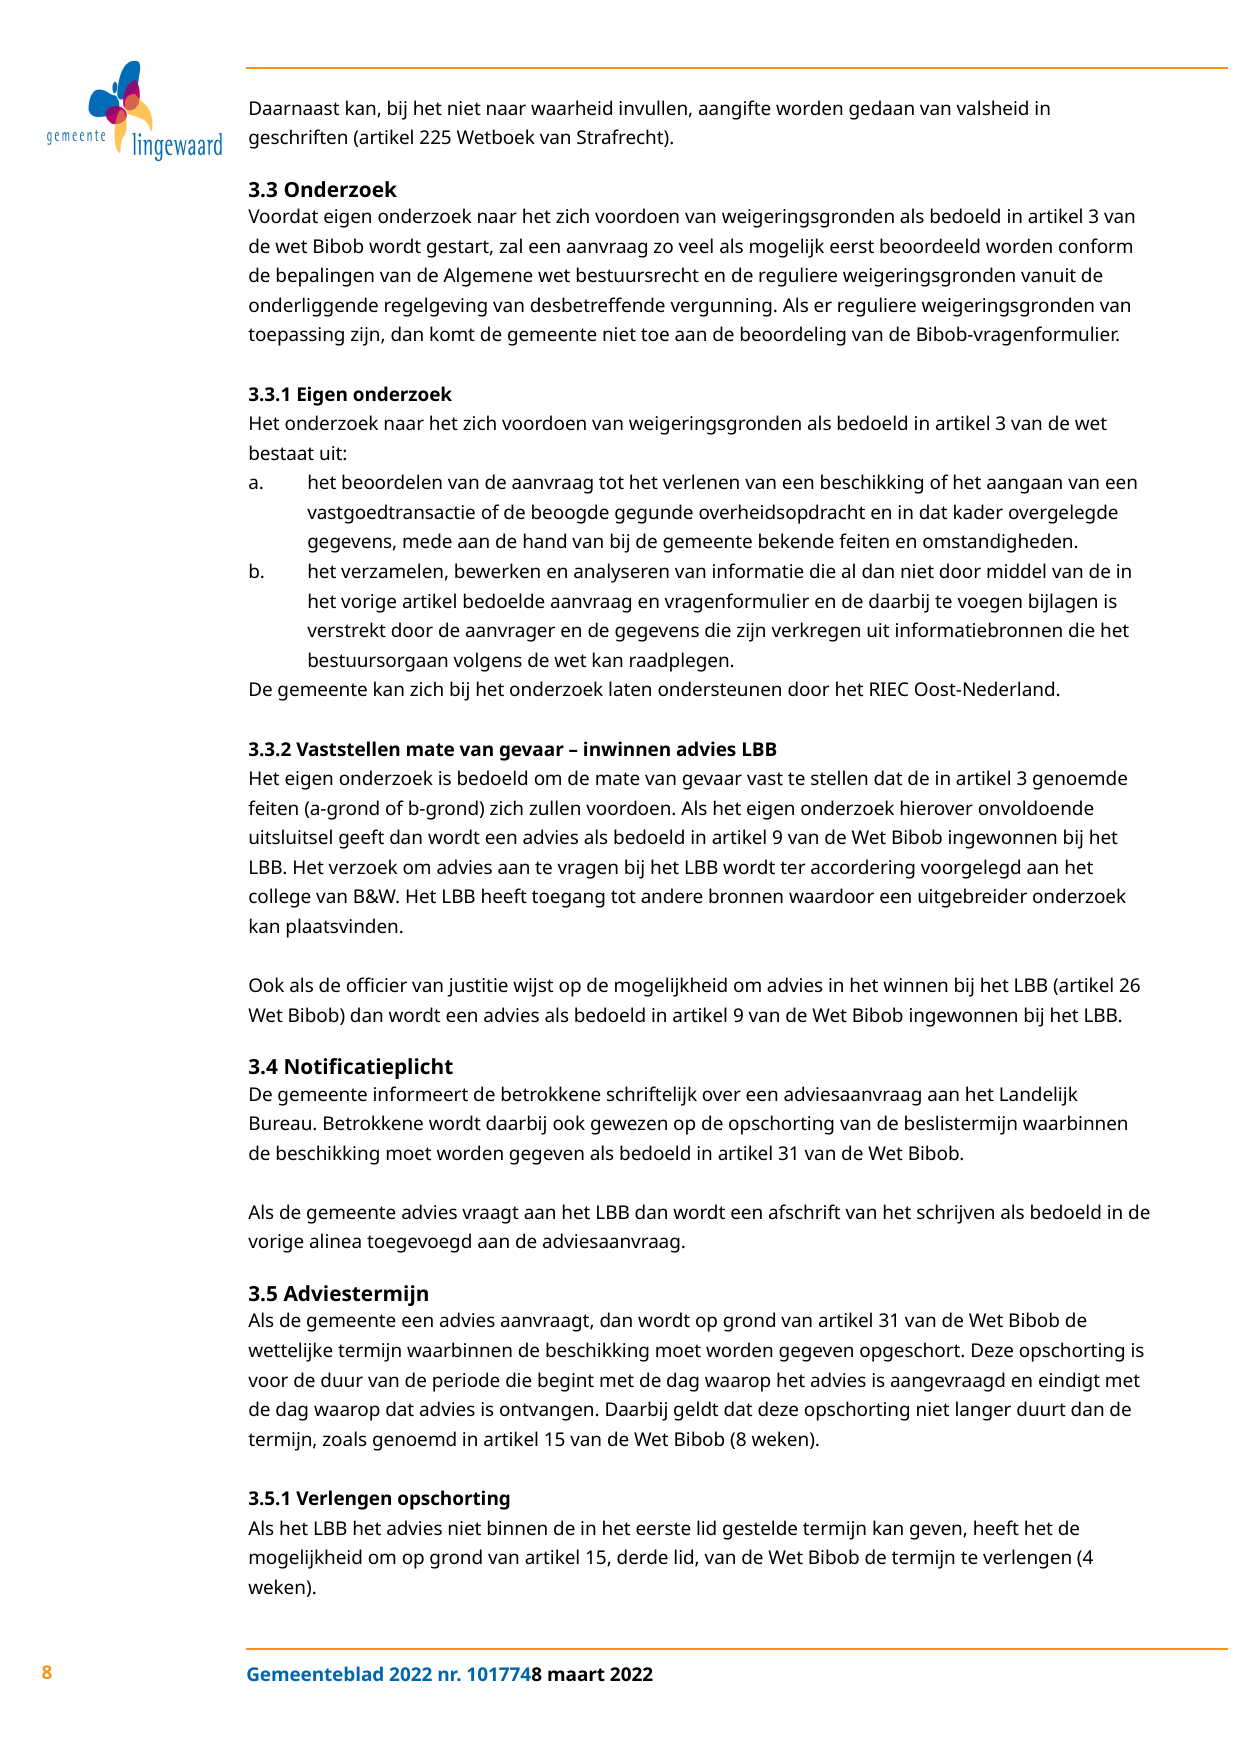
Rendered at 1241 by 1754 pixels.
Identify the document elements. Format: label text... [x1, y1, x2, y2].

text Het eigen onderzoek is bedoeld om de mate van gevaar vast te stellen dat de in artikel 3 genoemde feiten (a-grond of b-grond) zich zullen voordoen. Als het eigen onderzoek hierover onvoldoende uitsluitsel geeft dan wordt een advies als bedoeld in artikel 9 van de Wet Bibob ingewonnen bij het LBB. Het verzoek om advies aan te vragen bij het LBB wordt ter accordering voorgelegd aan het college van B&W. Het LBB heeft toegang tot andere bronnen waardoor een uitgebreider onderzoek kan plaatsvinden. [248, 765, 1152, 939]
text Voordat eigen onderzoek naar het zich voordoen van weigeringsgronden als bedoeld in artikel 3 van de wet Bibob wordt gestart, zal een aanvraag zo veel als mogelijk eerst beoordeeld worden conform de bepalingen van de Algemene wet bestuursrecht en de reguliere weigeringsgronden vanuit de onderliggende regelgeving van desbetreffende vergunning. Als er reguliere weigeringsgronden van toepassing zijn, dan komt de gemeente niet toe aan de beoordeling van de Bibob-vragenformulier. [248, 203, 1152, 347]
text 3.5.1 Verlengen opschorting [248, 1485, 1152, 1511]
text De gemeente informeert de betrokkene schriftelijk over een adviesaanvraag aan het Landelijk Bureau. Betrokkene wordt daarbij ook gewezen op de opschorting van de beslistermijn waarbinnen de beschikking moet worden gegeven als bedoeld in artikel 31 van de Wet Bibob. [248, 1081, 1152, 1166]
list het verzamelen, bewerken en analyseren van informatie die al dan niet door middel van de in het vorige artikel bedoelde aanvraag en vragenformulier en de daarbij te voegen bijlagen is verstrekt door de aanvrager en de gegevens die zijn verkregen uit informatiebronnen die het bestuursorgaan volgens de wet kan raadplegen. [248, 558, 1152, 673]
text 3.5 Adviestermijn [248, 1279, 1152, 1308]
text 3.3.1 Eigen onderzoek [248, 381, 1152, 406]
text 3.4 Notificatieplicht [248, 1052, 1152, 1081]
picture [41, 47, 231, 172]
text Ook als de officier van justitie wijst op de mogelijkheid om advies in het winnen bij het LBB (artikel 26 Wet Bibob) dan wordt een advies als bedoeld in artikel 9 van de Wet Bibob ingewonnen bij het LBB. [248, 972, 1152, 1028]
text Daarnaast kan, bij het niet naar waarheid invullen, aangifte worden gedaan van valsheid in geschriften (artikel 225 Wetboek van Strafrecht). [248, 95, 1152, 150]
text 3.3 Onderzoek [248, 175, 1152, 203]
text 3.3.2 Vaststellen mate van gevaar – inwinnen advies LBB [248, 736, 1152, 761]
text Als de gemeente een advies aanvraagt, dan wordt op grond van artikel 31 van de Wet Bibob de wettelijke termijn waarbinnen de beschikking moet worden gegeven opgeschort. Deze opschorting is voor de duur van de periode die begint met de dag waarop het advies is aangevraagd en eindigt met de dag waarop dat advies is ontvangen. Daarbij geldt dat deze opschorting niet langer duurt dan de termijn, zoals genoemd in artikel 15 van de Wet Bibob (8 weken). [248, 1308, 1152, 1452]
text Als het LBB het advies niet binnen de in het eerste lid gestelde termijn kan geven, heeft het de mogelijkheid om op grond van artikel 15, derde lid, van de Wet Bibob de termijn te verlengen (4 weken). [248, 1515, 1152, 1599]
text Als de gemeente advies vraagt aan het LBB dan wordt een afschrift van het schrijven als bedoeld in de vorige alinea toegevoegd aan de adviesaanvraag. [248, 1199, 1152, 1254]
list het beoordelen van de aanvraag tot het verlenen van een beschikking of het aangaan van een vastgoedtransactie of de beoogde gegunde overheidsopdracht en in dat kader overgelegde gegevens, mede aan de hand van bij de gemeente bekende feiten en omstandigheden. [248, 469, 1152, 554]
text De gemeente kan zich bij het onderzoek laten ondersteunen door het RIEC Oost-Nederland. [248, 677, 1152, 702]
text Het onderzoek naar het zich voordoen van weigeringsgronden als bedoeld in artikel 3 van de wet bestaat uit: [248, 410, 1152, 466]
